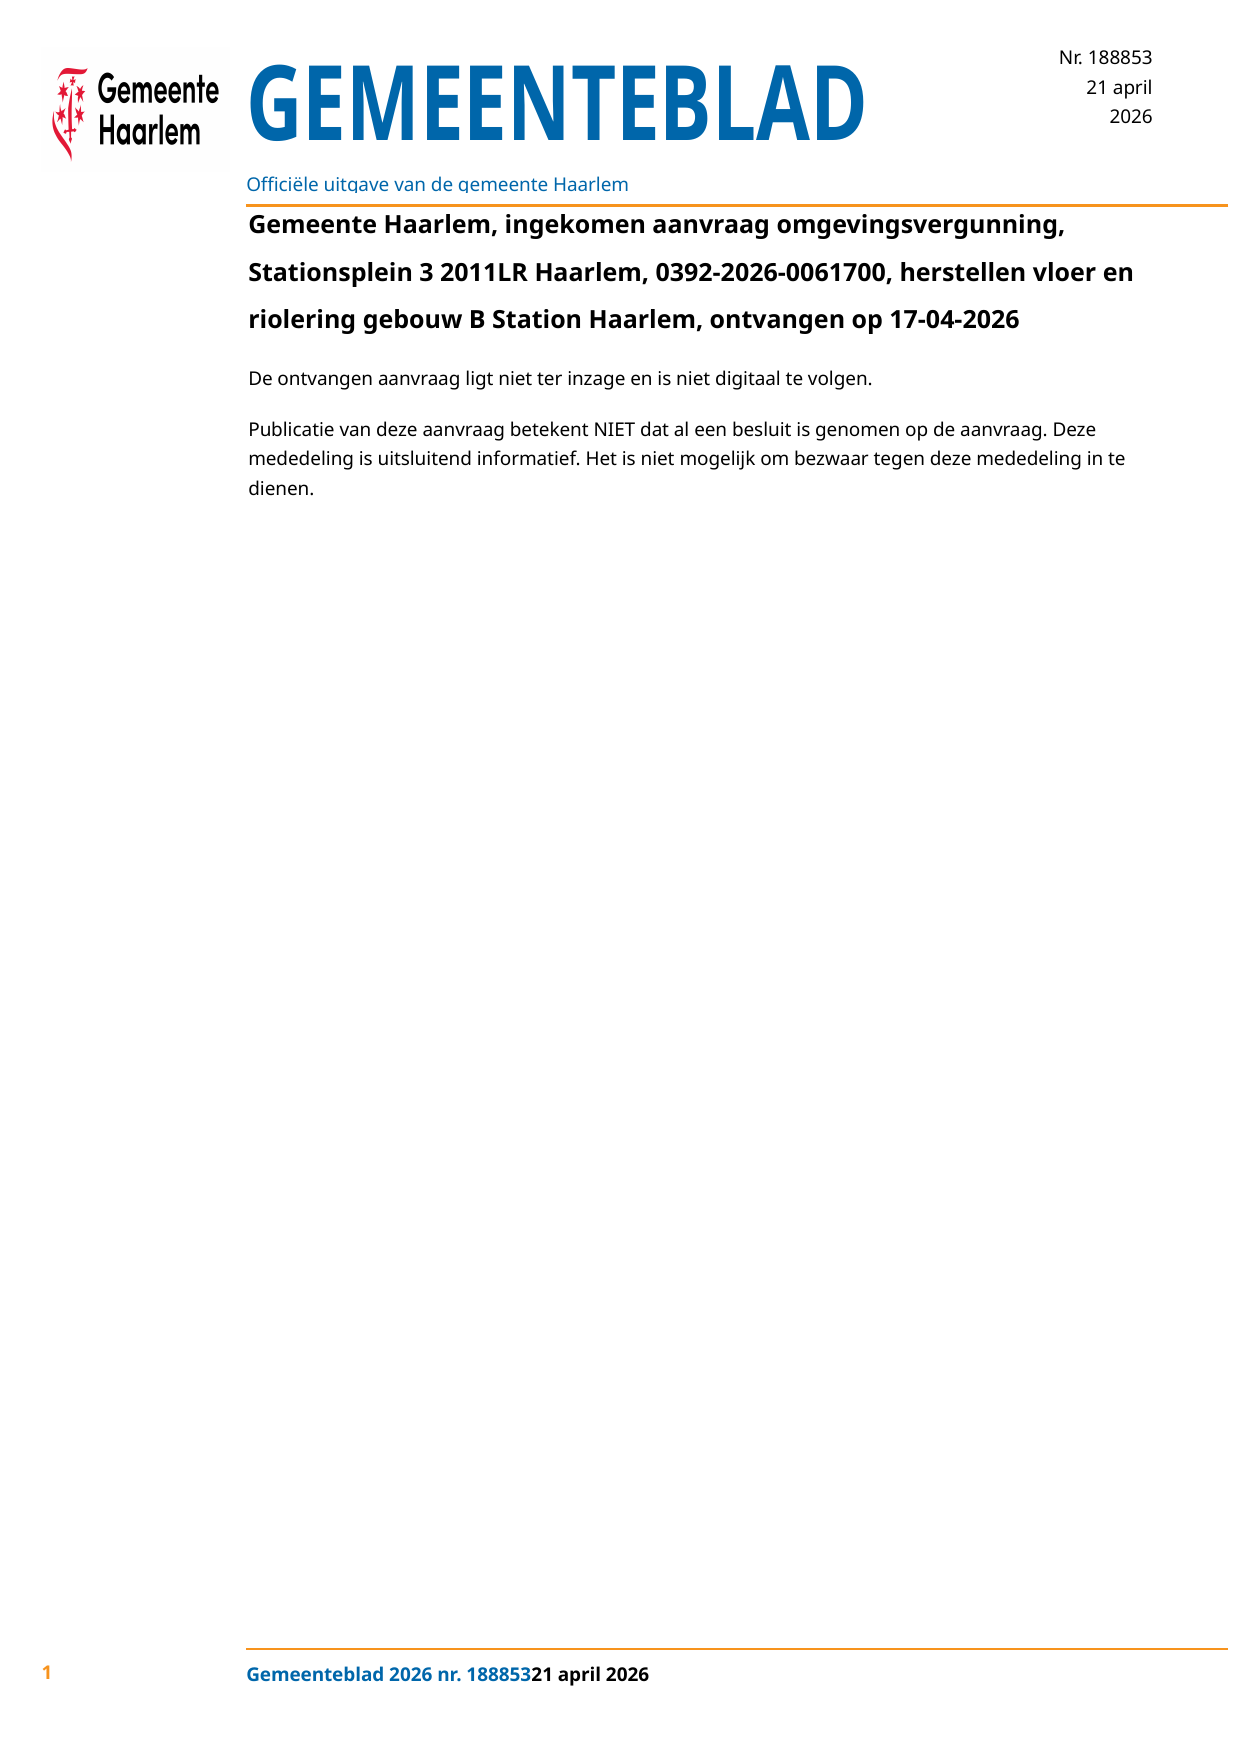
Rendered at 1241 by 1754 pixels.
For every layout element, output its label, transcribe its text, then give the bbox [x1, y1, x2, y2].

picture [41, 47, 231, 172]
text Gemeente Haarlem, ingekomen aanvraag omgevingsvergunning, Stationsplein 3 2011LR Haarlem, 0392-2026-0061700, herstellen vloer en riolering gebouw B Station Haarlem, ontvangen op 17-04-2026 [248, 207, 1152, 336]
text De ontvangen aanvraag ligt niet ter inzage en is niet digitaal te volgen. [248, 366, 1152, 391]
text Publicatie van deze aanvraag betekent NIET dat al een besluit is genomen op de aanvraag. Deze mededeling is uitsluitend informatief. Het is niet mogelijk om bezwaar tegen deze mededeling in te dienen. [248, 416, 1152, 501]
